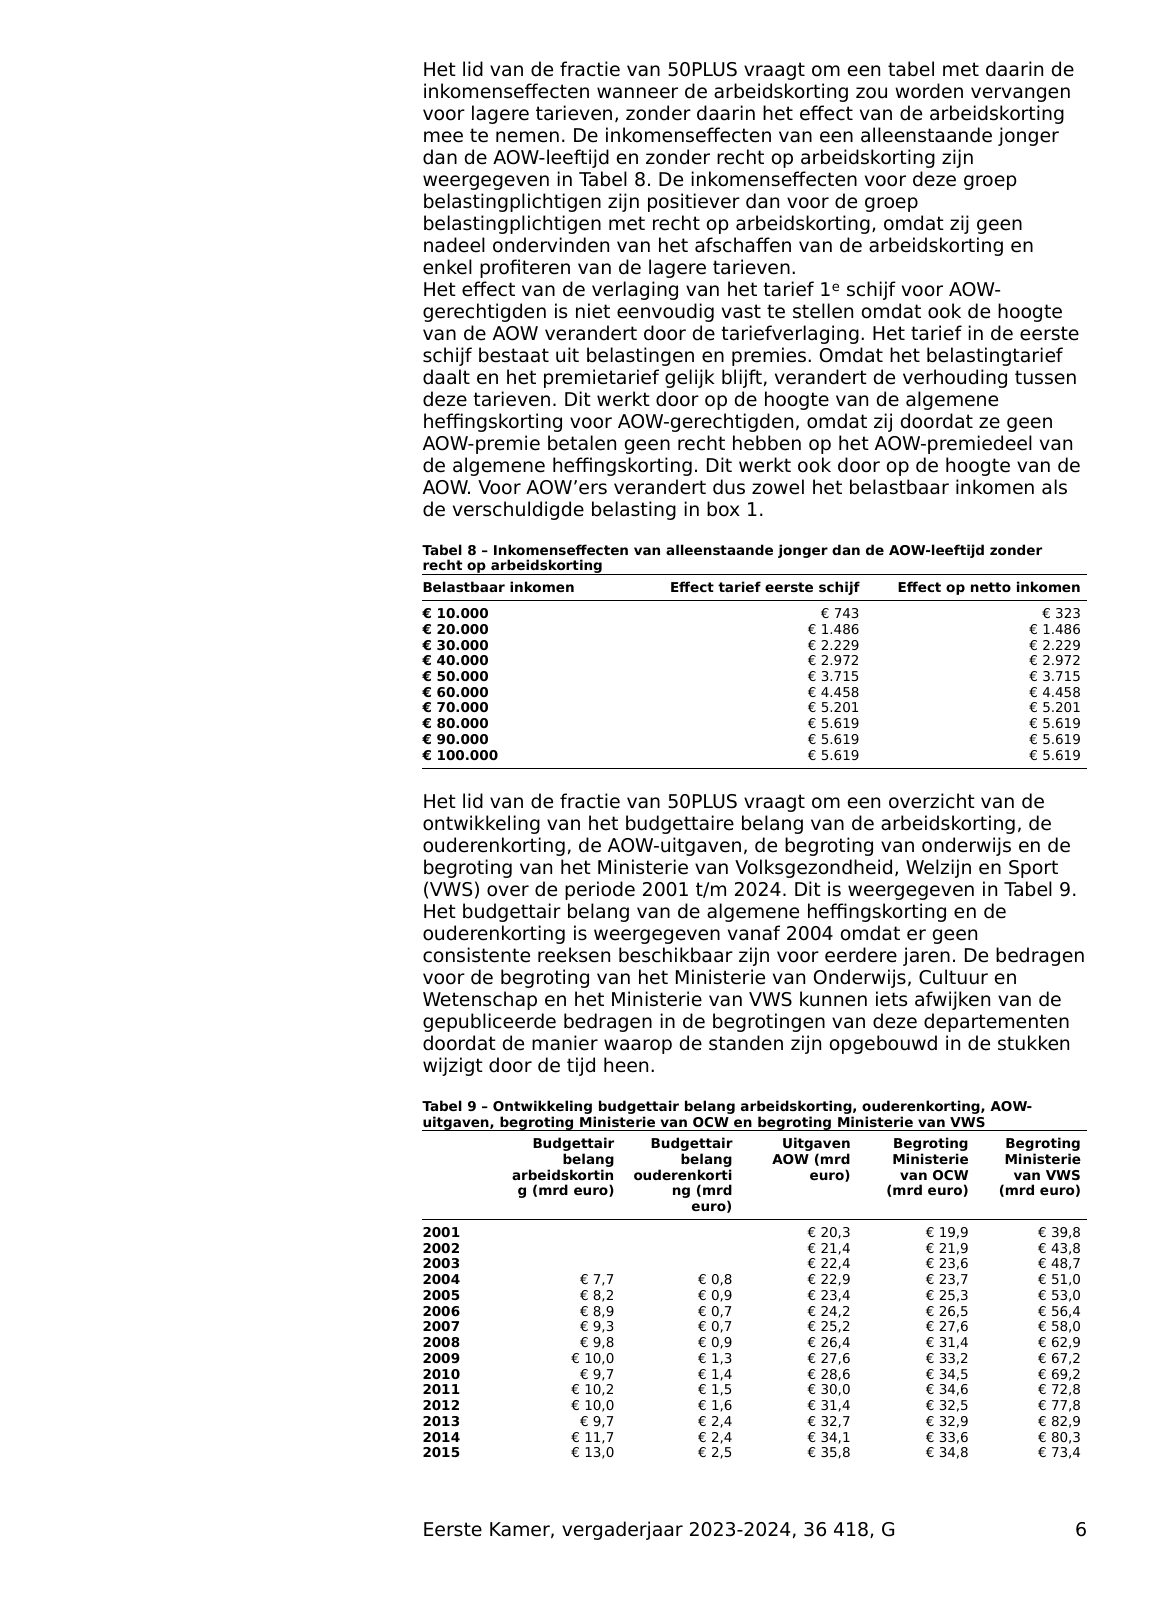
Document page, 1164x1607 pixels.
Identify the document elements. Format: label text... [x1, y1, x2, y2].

text AOW-premie betalen geen recht hebben op het AOW-premiedeel van de algemene heffingskorting. Dit werkt ook door op de hoogte van de AOW. Voor AOW’ers verandert dus zowel het belastbaar inkomen als de verschuldigde belasting in box 1. [422, 433, 1087, 521]
table_cell € 62,9 [974, 1335, 1087, 1351]
table_cell € 34,5 [856, 1366, 974, 1382]
text Het lid van de fractie van 50PLUS vraagt om een tabel met daarin de inkomenseffecten wanneer de arbeidskorting zou worden vervangen voor lagere tarieven, zonder daarin het effect van de arbeidskorting mee te nemen. De inkomenseffecten van een alleenstaande jonger dan de AOW-leeftijd en zonder recht op arbeidskorting zijn weergegeven in Tabel 8. De inkomenseffecten voor deze groep belastingplichtigen zijn positiever dan voor de groep belastingplichtigen met recht op arbeidskorting, omdat zij geen nadeel ondervinden van het afschaffen van de arbeidskorting en enkel profiteren van de lagere tarieven. [422, 59, 1087, 279]
table_cell € 35,8 [738, 1445, 856, 1461]
table_cell € 22,9 [738, 1272, 856, 1288]
table_cell € 58,0 [974, 1319, 1087, 1335]
table_cell € 8,2 [502, 1288, 620, 1303]
table_cell Begroting Ministerie van OCW (mrd euro) [856, 1131, 974, 1219]
table_cell [620, 1256, 738, 1272]
table_cell € 2.229 [644, 637, 865, 653]
table_cell € 33,6 [856, 1429, 974, 1445]
table_cell € 5.201 [865, 700, 1087, 716]
table_cell Budgettair belang arbeidskorting (mrd euro) [502, 1131, 620, 1219]
table_cell € 9,7 [502, 1366, 620, 1382]
table_cell € 23,6 [856, 1256, 974, 1272]
table_cell € 90.000 [422, 732, 644, 747]
table_cell € 21,9 [856, 1241, 974, 1256]
table_cell € 43,8 [974, 1241, 1087, 1256]
table_cell [620, 1241, 738, 1256]
table_cell € 2.972 [644, 653, 865, 669]
table_cell € 24,2 [738, 1304, 856, 1319]
table_cell 2001 [422, 1220, 502, 1241]
table_cell 2012 [422, 1398, 502, 1414]
table_cell 2011 [422, 1382, 502, 1398]
table_cell € 1.486 [865, 622, 1087, 637]
table_cell € 1,3 [620, 1351, 738, 1366]
table_cell 2010 [422, 1366, 502, 1382]
text Het lid van de fractie van 50PLUS vraagt om een overzicht van de ontwikkeling van het budgettaire belang van de arbeidskorting, de ouderenkorting, de AOW-uitgaven, de begroting van onderwijs en de begroting van het Ministerie van Volksgezondheid, Welzijn en Sport (VWS) over de periode 2001 t/m 2024. Dit is weergegeven in Tabel 9. Het budgettair belang van de algemene heffingskorting en de ouderenkorting is weergegeven vanaf 2004 omdat er geen consistente reeksen beschikbaar zijn voor eerdere jaren. De bedragen voor de begroting van het Ministerie van Onderwijs, Cultuur en Wetenschap en het Ministerie van VWS kunnen iets afwijken van de gepubliceerde bedragen in de begrotingen van deze departementen doordat de manier waarop de standen zijn opgebouwd in de stukken wijzigt door de tijd heen. [422, 791, 1087, 1077]
table_cell € 3.715 [865, 669, 1087, 684]
table_cell € 27,6 [738, 1351, 856, 1366]
table_cell € 48,7 [974, 1256, 1087, 1272]
table_cell € 40.000 [422, 653, 644, 669]
table_cell € 26,5 [856, 1304, 974, 1319]
table_cell 2005 [422, 1288, 502, 1303]
table_cell € 1,5 [620, 1382, 738, 1398]
table_cell € 2,4 [620, 1414, 738, 1429]
table_cell € 67,2 [974, 1351, 1087, 1366]
table_cell 2002 [422, 1241, 502, 1256]
table_cell € 23,7 [856, 1272, 974, 1288]
table_cell 2013 [422, 1414, 502, 1429]
table_cell € 8,9 [502, 1304, 620, 1319]
table_cell € 5.619 [644, 732, 865, 747]
table_cell € 4.458 [644, 685, 865, 700]
table_cell € 51,0 [974, 1272, 1087, 1288]
table_cell 2009 [422, 1351, 502, 1366]
table_cell € 28,6 [738, 1366, 856, 1382]
table_cell € 743 [644, 601, 865, 622]
table_cell € 25,2 [738, 1319, 856, 1335]
table_cell € 5.619 [865, 732, 1087, 747]
table_cell [502, 1241, 620, 1256]
table_cell € 2,5 [620, 1445, 738, 1461]
table_cell [620, 1220, 738, 1241]
table_cell € 77,8 [974, 1398, 1087, 1414]
table_cell € 70.000 [422, 700, 644, 716]
table_cell € 19,9 [856, 1220, 974, 1241]
table_cell € 9,7 [502, 1414, 620, 1429]
table_cell € 60.000 [422, 685, 644, 700]
table_cell 2008 [422, 1335, 502, 1351]
table_cell [502, 1256, 620, 1272]
table_cell 2006 [422, 1304, 502, 1319]
table_header Tabel 9 – Ontwikkeling budgettair belang arbeidskorting, ouderenkorting, AOW-uitgaven, begroting Ministerie van OCW en begroting Ministerie van VWS [422, 1099, 1087, 1130]
table_cell € 10,0 [502, 1351, 620, 1366]
table_cell € 33,2 [856, 1351, 974, 1366]
table_cell 2014 [422, 1429, 502, 1445]
table_cell € 9,8 [502, 1335, 620, 1351]
table_cell € 39,8 [974, 1220, 1087, 1241]
table_cell € 69,2 [974, 1366, 1087, 1382]
table_cell € 0,7 [620, 1319, 738, 1335]
table_cell € 0,9 [620, 1335, 738, 1351]
table_cell € 2.229 [865, 637, 1087, 653]
table_cell € 30,0 [738, 1382, 856, 1398]
table_cell € 22,4 [738, 1256, 856, 1272]
table_cell € 21,4 [738, 1241, 856, 1256]
table_cell € 3.715 [644, 669, 865, 684]
table_cell € 50.000 [422, 669, 644, 684]
table_cell € 100.000 [422, 748, 644, 768]
table_cell € 323 [865, 601, 1087, 622]
table_cell € 34,6 [856, 1382, 974, 1398]
table_cell Effect op netto inkomen [865, 575, 1087, 600]
table_cell Effect tarief eerste schijf [644, 575, 865, 600]
table_cell € 2.972 [865, 653, 1087, 669]
table_cell € 13,0 [502, 1445, 620, 1461]
table_cell € 32,9 [856, 1414, 974, 1429]
table_cell Uitgaven AOW (mrd euro) [738, 1131, 856, 1219]
table_cell 2007 [422, 1319, 502, 1335]
table_cell € 1,4 [620, 1366, 738, 1382]
table_cell € 32,5 [856, 1398, 974, 1414]
table_cell € 20.000 [422, 622, 644, 637]
table_cell € 31,4 [738, 1398, 856, 1414]
table_cell [502, 1220, 620, 1241]
table_cell € 56,4 [974, 1304, 1087, 1319]
table_header Tabel 8 – Inkomenseffecten van alleenstaande jonger dan de AOW-leeftijd zonder recht op arbeidskorting [422, 543, 1087, 574]
table_cell € 0,7 [620, 1304, 738, 1319]
table_cell € 5.619 [865, 716, 1087, 732]
table_cell € 31,4 [856, 1335, 974, 1351]
table_cell € 53,0 [974, 1288, 1087, 1303]
text Het effect van de verlaging van het tarief 1e schijf voor AOW-gerechtigden is niet eenvoudig vast te stellen omdat ook de hoogte van de AOW verandert door de tariefverlaging. Het tarief in de eerste schijf bestaat uit belastingen en premies. Omdat het belastingtarief daalt en het premietarief gelijk blijft, verandert de verhouding tussen deze tarieven. Dit werkt door op de hoogte van de algemene heffingskorting voor AOW-gerechtigden, omdat zij doordat ze geen [422, 279, 1087, 433]
table_cell Belastbaar inkomen [422, 575, 644, 600]
table_cell € 10.000 [422, 601, 644, 622]
table_cell € 7,7 [502, 1272, 620, 1288]
table_cell € 72,8 [974, 1382, 1087, 1398]
table_cell € 10,0 [502, 1398, 620, 1414]
table_cell 2003 [422, 1256, 502, 1272]
table_cell € 25,3 [856, 1288, 974, 1303]
table_cell € 73,4 [974, 1445, 1087, 1461]
table_cell € 1,6 [620, 1398, 738, 1414]
table_cell € 5.619 [644, 748, 865, 768]
table_cell € 34,8 [856, 1445, 974, 1461]
table_cell € 1.486 [644, 622, 865, 637]
table_cell € 5.619 [644, 716, 865, 732]
table_cell € 82,9 [974, 1414, 1087, 1429]
table_cell € 5.201 [644, 700, 865, 716]
table_cell € 4.458 [865, 685, 1087, 700]
table_cell € 0,8 [620, 1272, 738, 1288]
table_cell € 10,2 [502, 1382, 620, 1398]
table_cell € 34,1 [738, 1429, 856, 1445]
table_cell € 23,4 [738, 1288, 856, 1303]
table_cell € 27,6 [856, 1319, 974, 1335]
table_cell € 20,3 [738, 1220, 856, 1241]
table_cell € 0,9 [620, 1288, 738, 1303]
table_cell € 2,4 [620, 1429, 738, 1445]
table_cell 2015 [422, 1445, 502, 1461]
table_cell € 5.619 [865, 748, 1087, 768]
table_cell € 80,3 [974, 1429, 1087, 1445]
table_cell € 9,3 [502, 1319, 620, 1335]
table_cell [422, 1131, 502, 1219]
table_cell Budgettair belang ouderenkorting (mrd euro) [620, 1131, 738, 1219]
table_cell € 30.000 [422, 637, 644, 653]
table_cell 2004 [422, 1272, 502, 1288]
table_cell € 11,7 [502, 1429, 620, 1445]
table_cell € 80.000 [422, 716, 644, 732]
table_cell € 26,4 [738, 1335, 856, 1351]
table_cell Begroting Ministerie van VWS (mrd euro) [974, 1131, 1087, 1219]
table_cell € 32,7 [738, 1414, 856, 1429]
